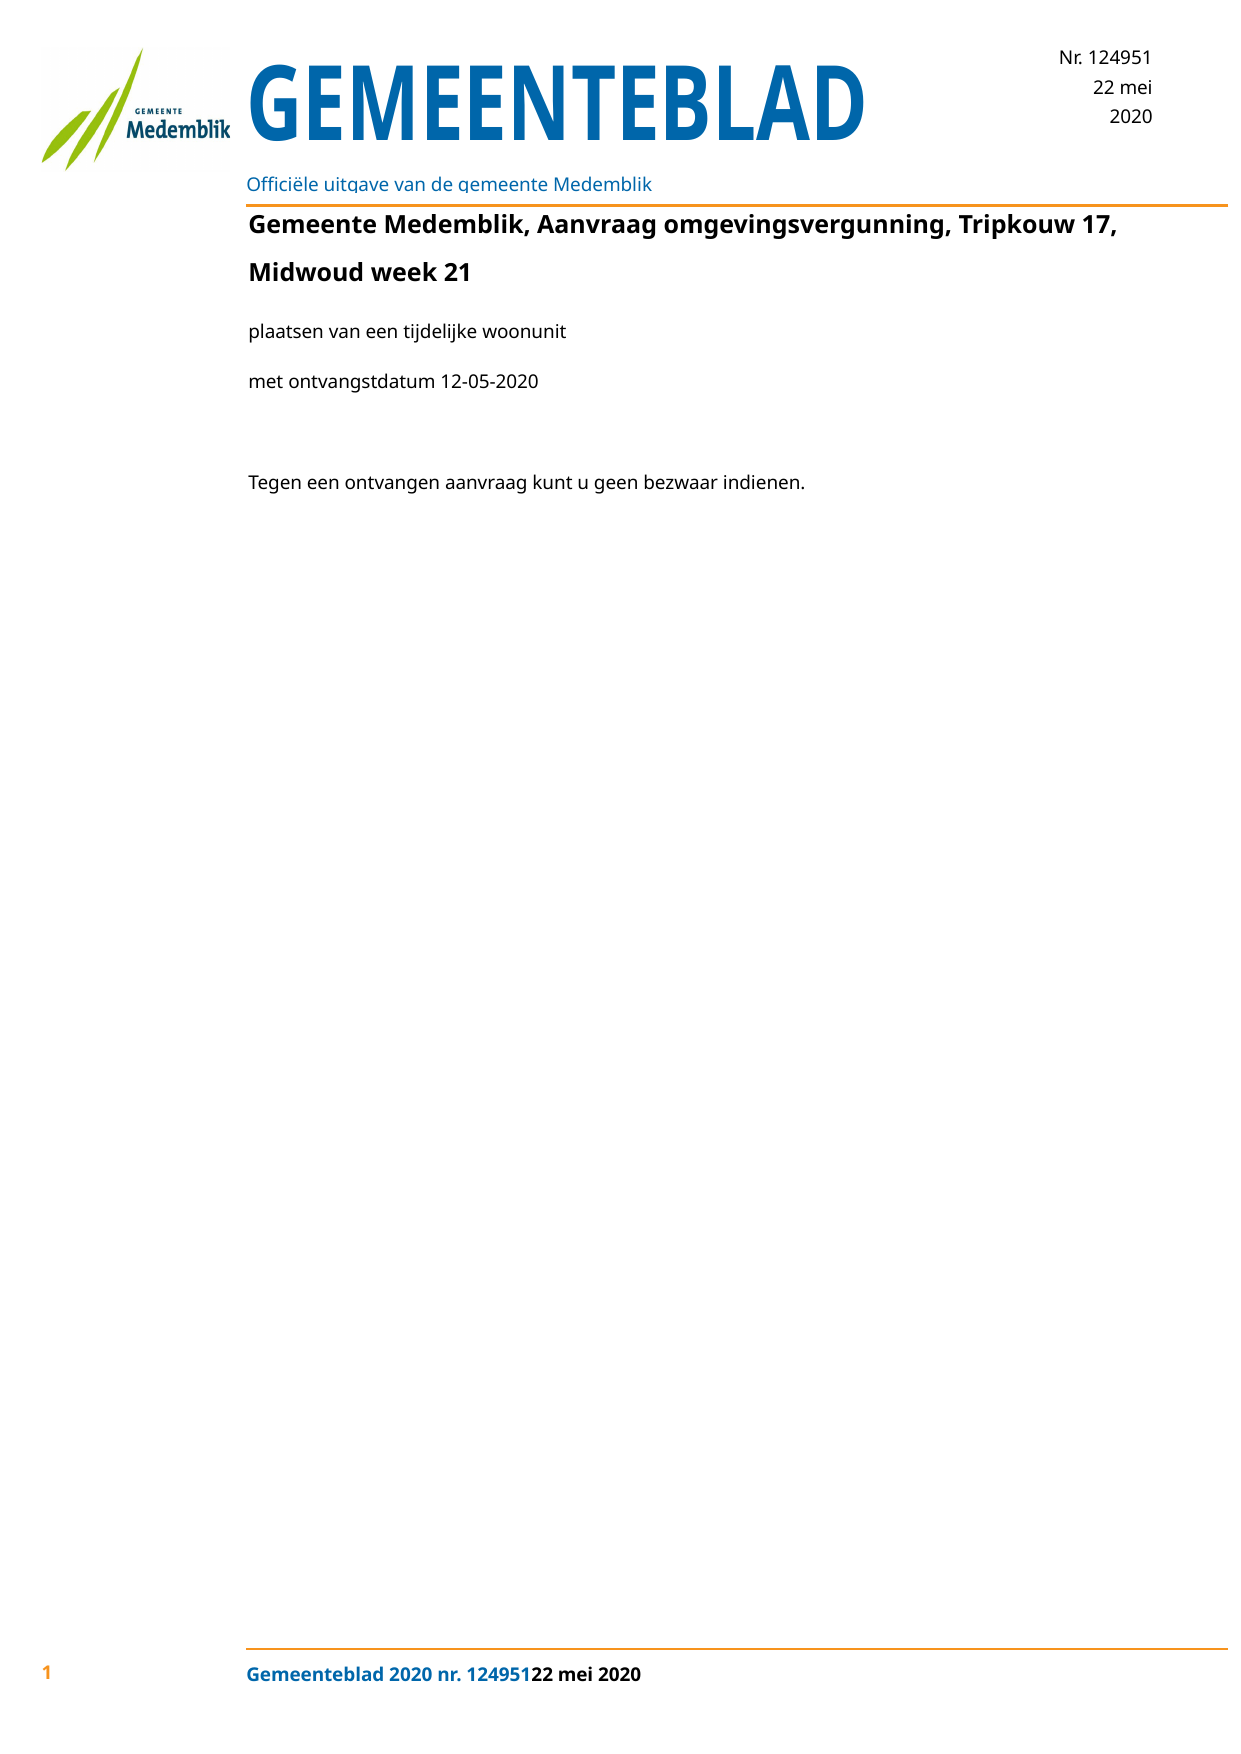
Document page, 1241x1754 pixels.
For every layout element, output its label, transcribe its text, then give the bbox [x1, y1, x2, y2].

picture [41, 47, 231, 172]
text plaatsen van een tijdelijke woonunit [248, 318, 1152, 344]
text Gemeente Medemblik, Aanvraag omgevingsvergunning, Tripkouw 17, Midwoud week 21 [248, 207, 1152, 288]
text Tegen een ontvangen aanvraag kunt u geen bezwaar indienen. [248, 469, 1152, 495]
text met ontvangstdatum 12-05-2020 [248, 368, 1152, 394]
